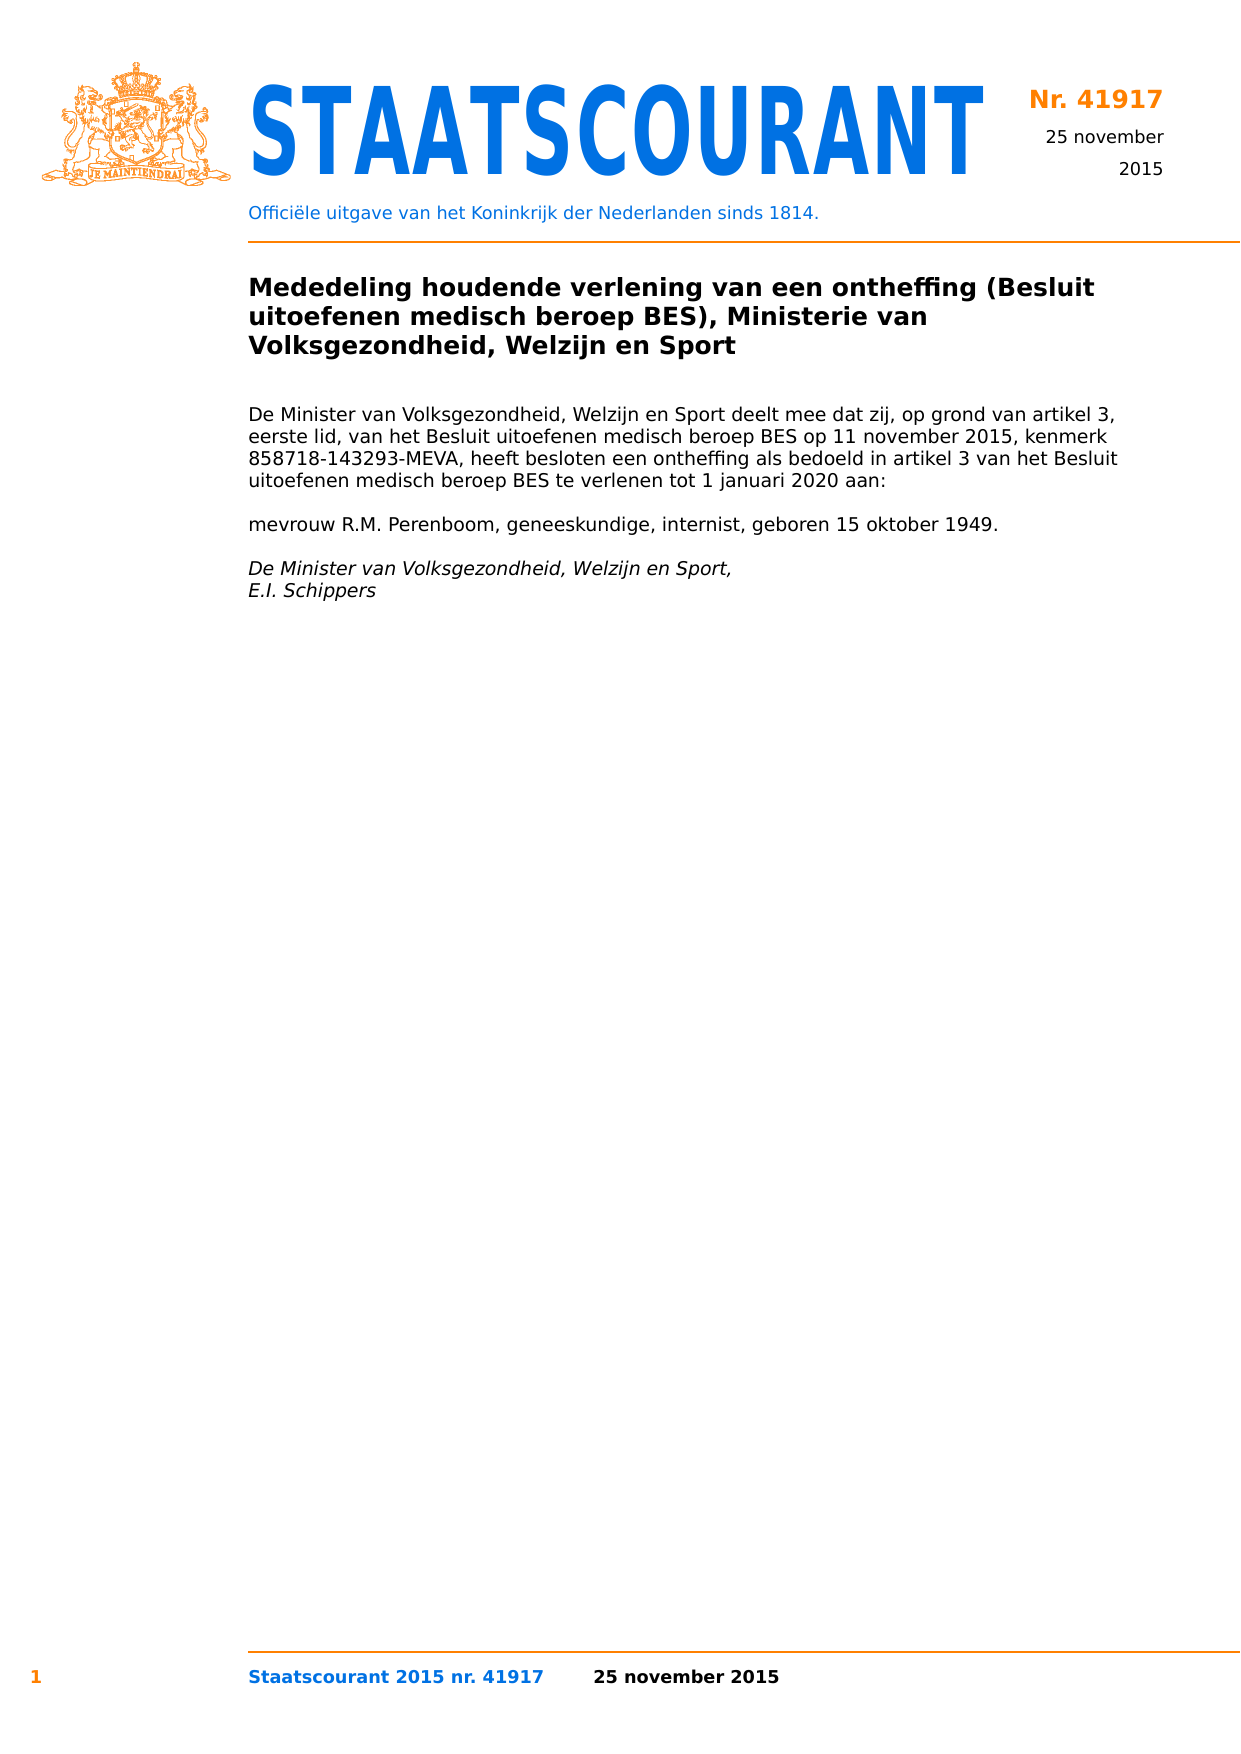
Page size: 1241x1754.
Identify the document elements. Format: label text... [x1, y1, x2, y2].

picture [41, 62, 231, 186]
table_header STAATSCOURANT [248, 62, 998, 203]
subtitle Mededeling houdende verlening van een ontheffing (Besluit uitoefenen medisch beroep BES), Ministerie van Volksgezondheid, Welzijn en Sport [248, 273, 1163, 361]
text mevrouw R.M. Perenboom, geneeskundige, internist, geboren 15 oktober 1949. [248, 514, 1163, 536]
table_cell 2015 [998, 153, 1240, 203]
text De Minister van Volksgezondheid, Welzijn en Sport, E.I. Schippers [248, 558, 1163, 602]
table_cell Officiële uitgave van het Koninkrijk der Nederlanden sinds 1814. [248, 203, 1240, 241]
text De Minister van Volksgezondheid, Welzijn en Sport deelt mee dat zij, op grond van artikel 3, eerste lid, van het Besluit uitoefenen medisch beroep BES op 11 november 2015, kenmerk 858718-143293-MEVA, heeft besloten een ontheffing als bedoeld in artikel 3 van het Besluit uitoefenen medisch beroep BES te verlenen tot 1 januari 2020 aan: [248, 404, 1163, 492]
table_header [25, 62, 248, 241]
table_header Nr. 41917 [998, 62, 1240, 121]
table_cell 25 november [998, 121, 1240, 153]
